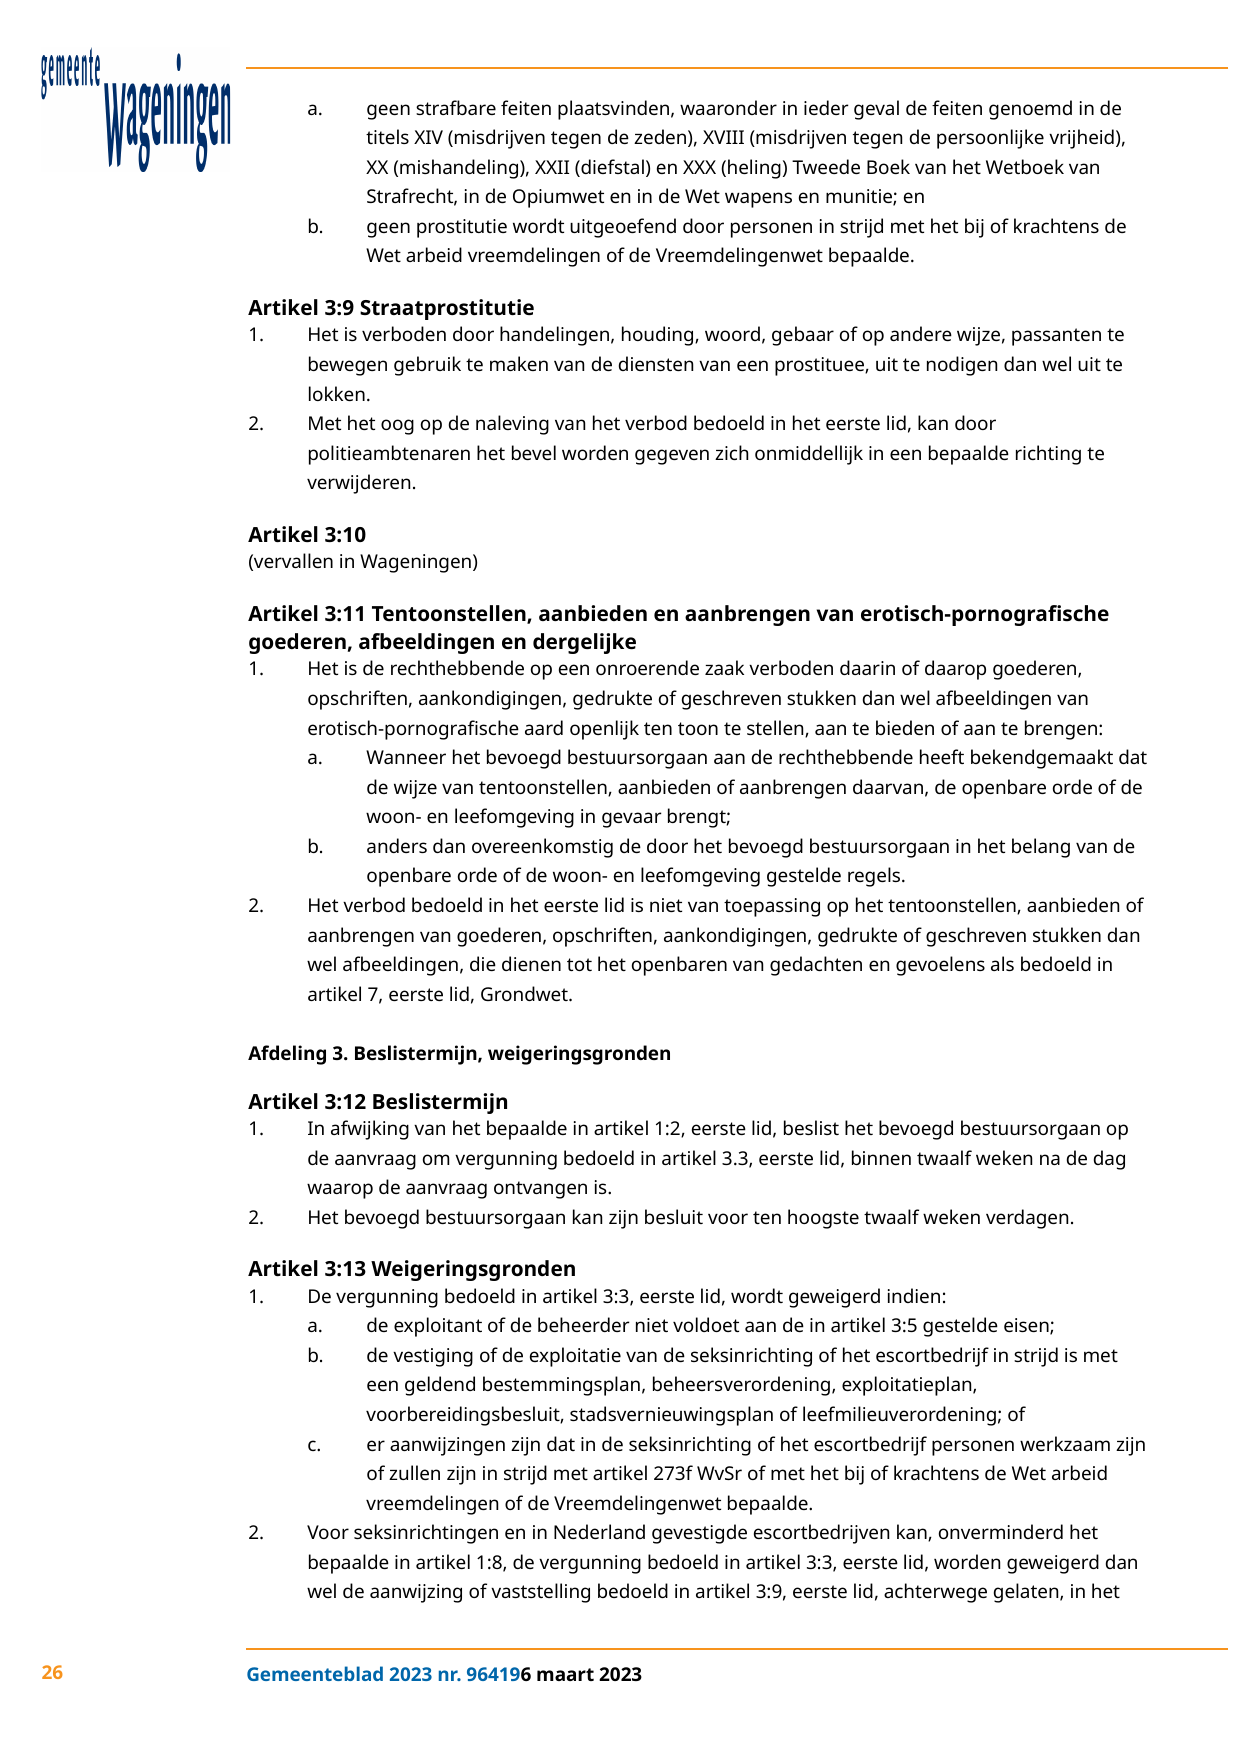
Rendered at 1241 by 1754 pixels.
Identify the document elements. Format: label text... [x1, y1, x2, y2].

list de exploitant of de beheerder niet voldoet aan de in artikel 3:5 gestelde eisen; [307, 1312, 1152, 1338]
list de vestiging of de exploitatie van de seksinrichting of het escortbedrijf in strijd is met een geldend bestemmingsplan, beheersverordening, exploitatieplan, voorbereidingsbesluit, stadsvernieuwingsplan of leefmilieuverordening; of [307, 1342, 1152, 1427]
list Het is verboden door handelingen, houding, woord, gebaar of op andere wijze, passanten te bewegen gebruik te maken van de diensten van een prostituee, uit te nodigen dan wel uit te lokken. [248, 322, 1152, 406]
list Met het oog op de naleving van het verbod bedoeld in het eerste lid, kan door politieambtenaren het bevel worden gegeven zich onmiddellijk in een bepaalde richting te verwijderen. [248, 410, 1152, 495]
text Artikel 3:10 [248, 520, 1152, 548]
text (vervallen in Wageningen) [248, 548, 1152, 574]
list Wanneer het bevoegd bestuursorgaan aan de rechthebbende heeft bekendgemaakt dat de wijze van tentoonstellen, aanbieden of aanbrengen daarvan, de openbare orde of de woon- en leefomgeving in gevaar brengt; [307, 744, 1152, 829]
text Artikel 3:12 Beslistermijn [248, 1087, 1152, 1115]
text Artikel 3:13 Weigeringsgronden [248, 1254, 1152, 1283]
list De vergunning bedoeld in artikel 3:3, eerste lid, wordt geweigerd indien: [248, 1283, 1152, 1308]
text Afdeling 3. Beslistermijn, weigeringsgronden [248, 1040, 1152, 1066]
list Voor seksinrichtingen en in Nederland gevestigde escortbedrijven kan, onverminderd het bepaalde in artikel 1:8, de vergunning bedoeld in artikel 3:3, eerste lid, worden geweigerd dan wel de aanwijzing of vaststelling bedoeld in artikel 3:9, eerste lid, achterwege gelaten, in het [248, 1519, 1152, 1604]
text Artikel 3:11 Tentoonstellen, aanbieden en aanbrengen van erotisch-pornografische goederen, afbeeldingen en dergelijke [248, 599, 1152, 656]
list In afwijking van het bepaalde in artikel 1:2, eerste lid, beslist het bevoegd bestuursorgaan op de aanvraag om vergunning bedoeld in artikel 3.3, eerste lid, binnen twaalf weken na de dag waarop de aanvraag ontvangen is. [248, 1115, 1152, 1200]
list Het verbod bedoeld in het eerste lid is niet van toepassing op het tentoonstellen, aanbieden of aanbrengen van goederen, opschriften, aankondigingen, gedrukte of geschreven stukken dan wel afbeeldingen, die dienen tot het openbaren van gedachten en gevoelens als bedoeld in artikel 7, eerste lid, Grondwet. [248, 892, 1152, 1007]
list anders dan overeenkomstig de door het bevoegd bestuursorgaan in het belang van de openbare orde of de woon- en leefomgeving gestelde regels. [307, 833, 1152, 888]
picture [41, 47, 231, 172]
list er aanwijzingen zijn dat in de seksinrichting of het escortbedrijf personen werkzaam zijn of zullen zijn in strijd met artikel 273f WvSr of met het bij of krachtens de Wet arbeid vreemdelingen of de Vreemdelingenwet bepaalde. [307, 1431, 1152, 1516]
list Het is de rechthebbende op een onroerende zaak verboden daarin of daarop goederen, opschriften, aankondigingen, gedrukte of geschreven stukken dan wel afbeeldingen van erotisch-pornografische aard openlijk ten toon te stellen, aan te bieden of aan te brengen: [248, 656, 1152, 741]
list Het bevoegd bestuursorgaan kan zijn besluit voor ten hoogste twaalf weken verdagen. [248, 1204, 1152, 1230]
list geen strafbare feiten plaatsvinden, waaronder in ieder geval de feiten genoemd in de titels XIV (misdrijven tegen de zeden), XVIII (misdrijven tegen de persoonlijke vrijheid), XX (mishandeling), XXII (diefstal) en XXX (heling) Tweede Boek van het Wetboek van Strafrecht, in de Opiumwet en in de Wet wapens en munitie; en [307, 95, 1152, 209]
text Artikel 3:9 Straatprostitutie [248, 293, 1152, 322]
list geen prostitutie wordt uitgeoefend door personen in strijd met het bij of krachtens de Wet arbeid vreemdelingen of de Vreemdelingenwet bepaalde. [307, 213, 1152, 268]
